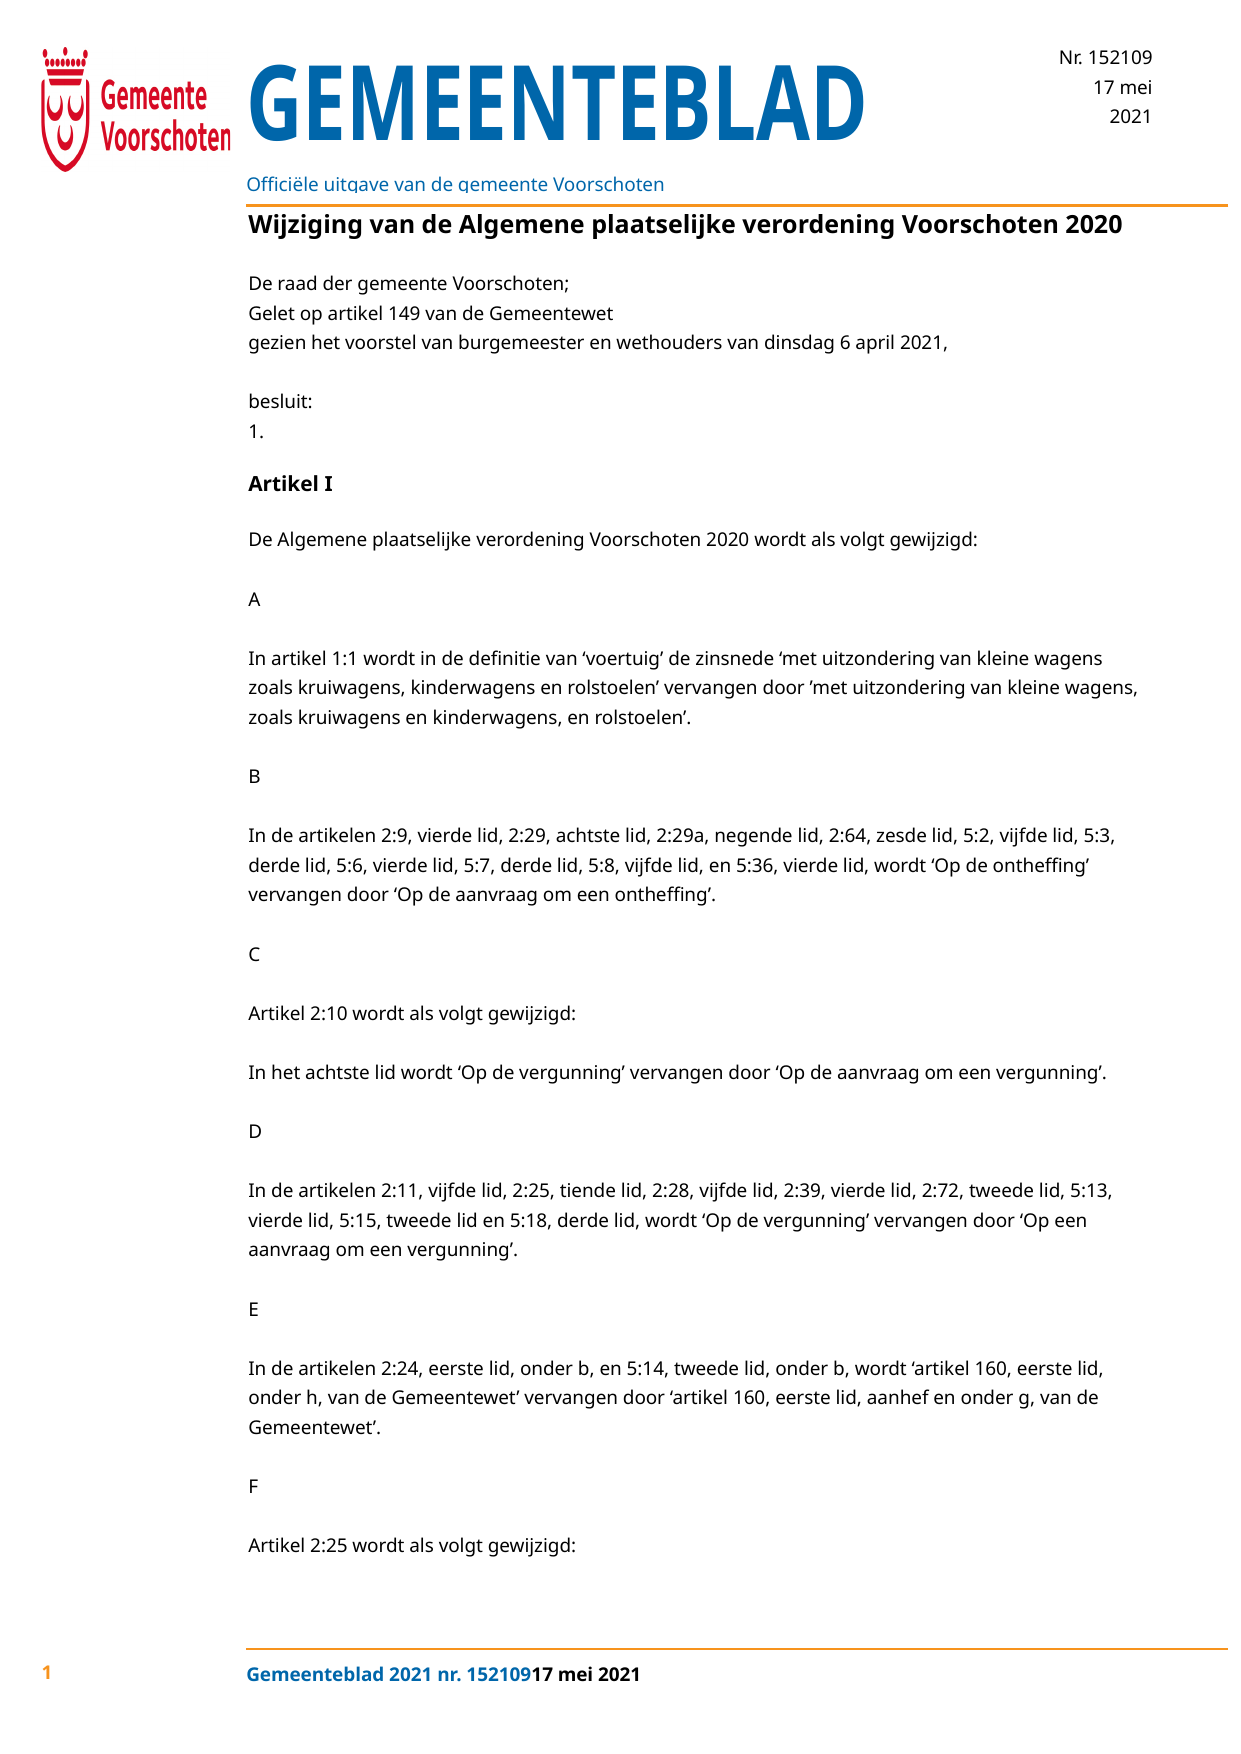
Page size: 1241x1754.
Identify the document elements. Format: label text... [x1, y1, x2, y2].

text Artikel 2:10 wordt als volgt gewijzigd: [248, 1000, 1152, 1026]
text C [248, 941, 1152, 967]
text Gelet op artikel 149 van de Gemeentewet [248, 300, 1152, 326]
text Artikel I [248, 469, 1152, 497]
text In de artikelen 2:24, eerste lid, onder b, en 5:14, tweede lid, onder b, wordt ‘artikel 160, eerste lid, onder h, van de Gemeentewet’ vervangen door ‘artikel 160, eerste lid, aanhef en onder g, van de Gemeentewet’. [248, 1355, 1152, 1440]
text gezien het voorstel van burgemeester en wethouders van dinsdag 6 april 2021, [248, 329, 1152, 355]
text A [248, 586, 1152, 612]
text 1. [248, 418, 1152, 444]
text D [248, 1118, 1152, 1144]
text De raad der gemeente Voorschoten; [248, 270, 1152, 296]
text besluit: [248, 389, 1152, 414]
text In de artikelen 2:11, vijfde lid, 2:25, tiende lid, 2:28, vijfde lid, 2:39, vierde lid, 2:72, tweede lid, 5:13, vierde lid, 5:15, tweede lid en 5:18, derde lid, wordt ‘Op de vergunning’ vervangen door ‘Op een aanvraag om een vergunning’. [248, 1177, 1152, 1262]
text In het achtste lid wordt ‘Op de vergunning’ vervangen door ‘Op de aanvraag om een vergunning’. [248, 1059, 1152, 1085]
text In de artikelen 2:9, vierde lid, 2:29, achtste lid, 2:29a, negende lid, 2:64, zesde lid, 5:2, vijfde lid, 5:3, derde lid, 5:6, vierde lid, 5:7, derde lid, 5:8, vijfde lid, en 5:36, vierde lid, wordt ‘Op de ontheffing’ vervangen door ‘Op de aanvraag om een ontheffing’. [248, 822, 1152, 907]
text In artikel 1:1 wordt in de definitie van ‘voertuig’ de zinsnede ‘met uitzondering van kleine wagens zoals kruiwagens, kinderwagens en rolstoelen’ vervangen door ’met uitzondering van kleine wagens, zoals kruiwagens en kinderwagens, en rolstoelen’. [248, 645, 1152, 730]
text B [248, 763, 1152, 789]
picture [41, 47, 231, 172]
text Wijziging van de Algemene plaatselijke verordening Voorschoten 2020 [248, 207, 1152, 241]
text F [248, 1473, 1152, 1499]
text Artikel 2:25 wordt als volgt gewijzigd: [248, 1532, 1152, 1558]
text De Algemene plaatselijke verordening Voorschoten 2020 wordt als volgt gewijzigd: [248, 527, 1152, 552]
text E [248, 1296, 1152, 1322]
